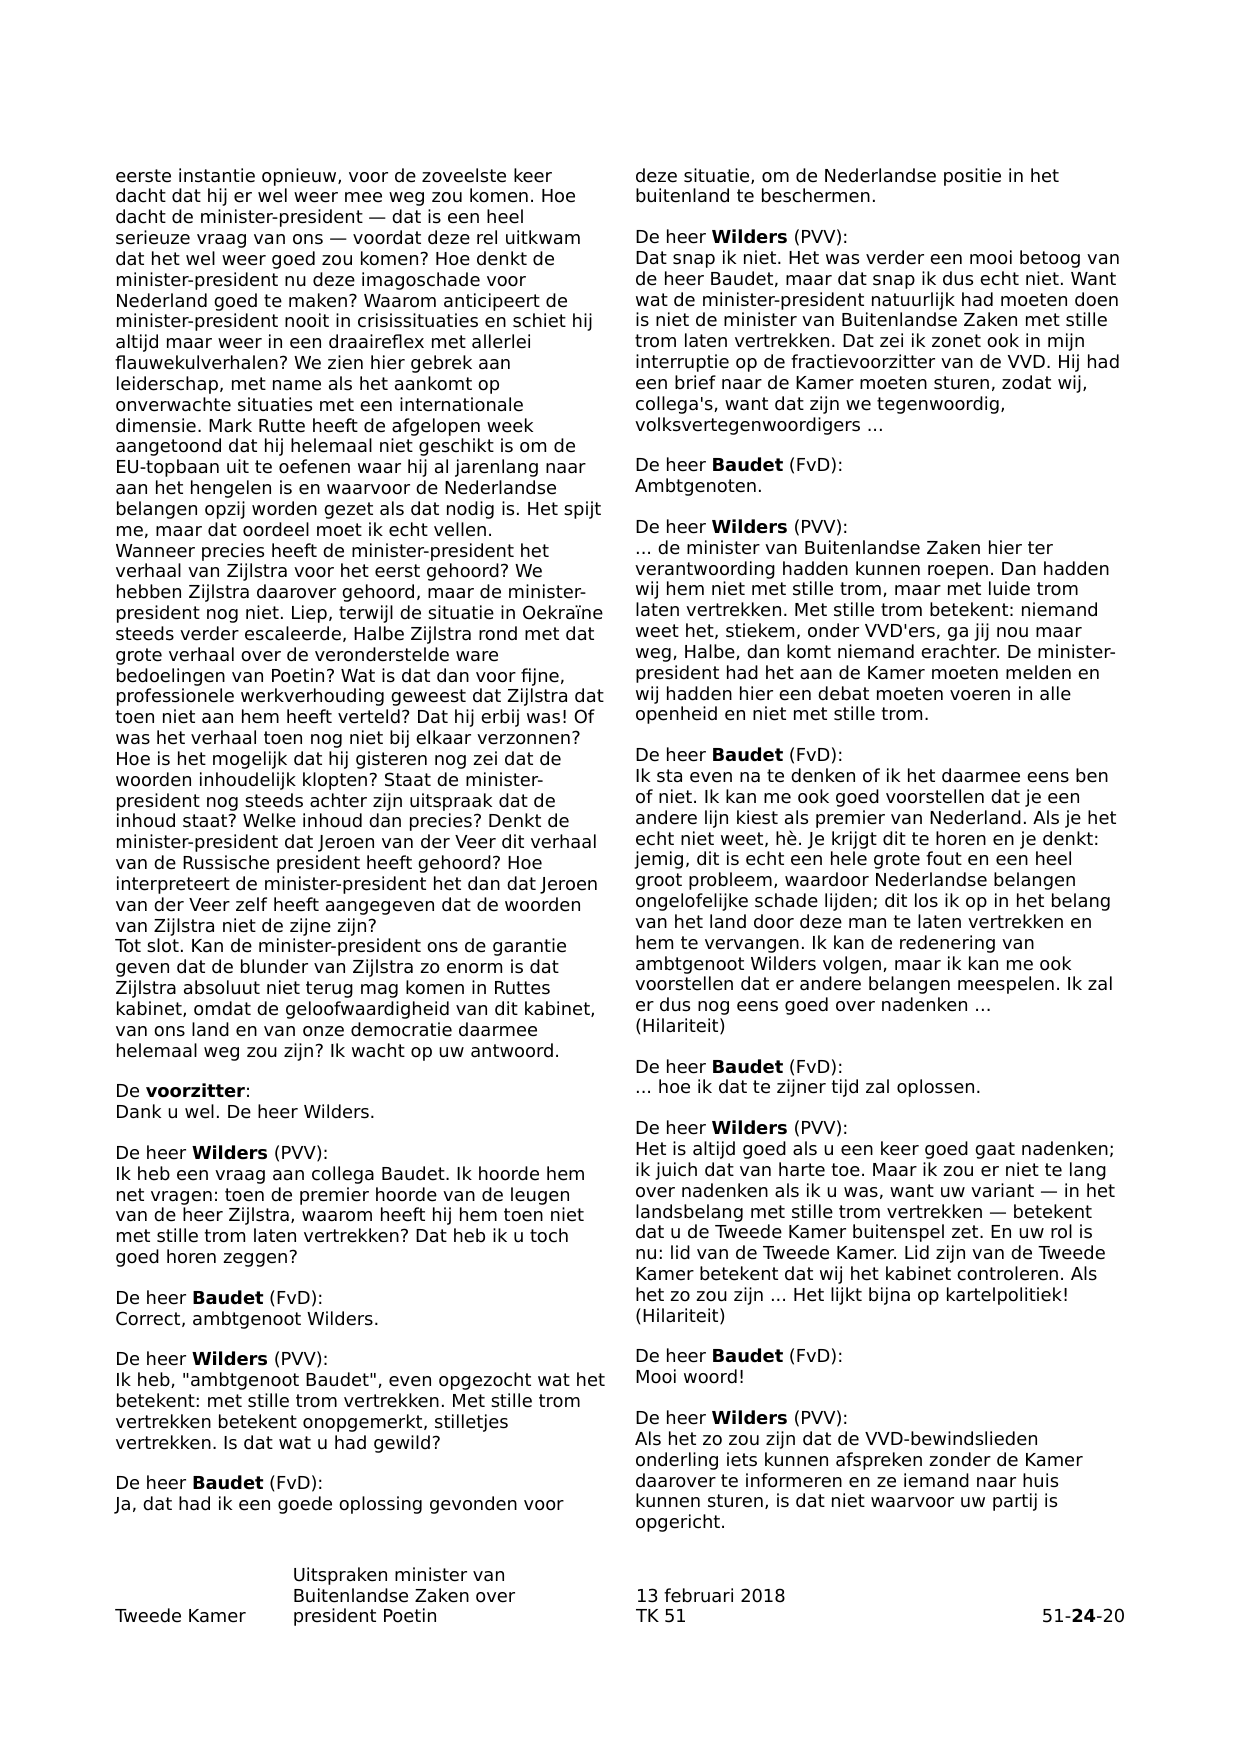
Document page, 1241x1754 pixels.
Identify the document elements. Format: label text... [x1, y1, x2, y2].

text Correct, ambtgenoot Wilders. [115, 1308, 605, 1329]
text Mooi woord! [635, 1367, 1125, 1388]
text De heer Wilders (PVV): [635, 517, 1125, 537]
text Ik heb een vraag aan collega Baudet. Ik hoorde hem net vragen: toen de premier hoorde van de leugen van de heer Zijlstra, waarom heeft hij hem toen niet met stille trom laten vertrekken? Dat heb ik u toch goed horen zeggen? [115, 1163, 605, 1268]
text ... hoe ik dat te zijner tijd zal oplossen. [635, 1077, 1125, 1098]
text De heer Wilders (PVV): [115, 1143, 605, 1163]
text (Hilariteit) [635, 1306, 1125, 1326]
text Tot slot. Kan de minister-president ons de garantie geven dat de blunder van Zijlstra zo enorm is dat Zijlstra absoluut niet terug mag komen in Ruttes kabinet, omdat de geloofwaardigheid van dit kabinet, van ons land en van onze democratie daarmee helemaal weg zou zijn? Ik wacht op uw antwoord. [115, 936, 605, 1061]
text De voorzitter: [115, 1081, 605, 1102]
text Dat snap ik niet. Het was verder een mooi betoog van de heer Baudet, maar dat snap ik dus echt niet. Want wat de minister-president natuurlijk had moeten doen is niet de minister van Buitenlandse Zaken met stille trom laten vertrekken. Dat zei ik zonet ook in mijn interruptie op de fractievoorzitter van de VVD. Hij had een brief naar de Kamer moeten sturen, zodat wij, collega's, want dat zijn we tegenwoordig, volksvertegenwoordigers ... [635, 248, 1125, 435]
text (Hilariteit) [635, 1016, 1125, 1037]
text De heer Baudet (FvD): [635, 1057, 1125, 1077]
text Dank u wel. De heer Wilders. [115, 1102, 605, 1123]
text Ja, dat had ik een goede oplossing gevonden voor [115, 1494, 605, 1515]
text Het is altijd goed als u een keer goed gaat nadenken; ik juich dat van harte toe. Maar ik zou er niet te lang over nadenken als ik u was, want uw variant — in het landsbelang met stille trom vertrekken — betekent dat u de Tweede Kamer buitenspel zet. En uw rol is nu: lid van de Tweede Kamer. Lid zijn van de Tweede Kamer betekent dat wij het kabinet controleren. Als het zo zou zijn ... Het lijkt bijna op kartelpolitiek! [635, 1139, 1125, 1306]
text Als het zo zou zijn dat de VVD-bewindslieden onderling iets kunnen afspreken zonder de Kamer daarover te informeren en ze iemand naar huis kunnen sturen, is dat niet waarvoor uw partij is opgericht. [635, 1429, 1125, 1533]
text De heer Baudet (FvD): [635, 455, 1125, 476]
text Wanneer precies heeft de minister-president het verhaal van Zijlstra voor het eerst gehoord? We hebben Zijlstra daarover gehoord, maar de minister-president nog niet. Liep, terwijl de situatie in Oekraïne steeds verder escaleerde, Halbe Zijlstra rond met dat grote verhaal over de veronderstelde ware bedoelingen van Poetin? Wat is dat dan voor fijne, professionele werkverhouding geweest dat Zijlstra dat toen niet aan hem heeft verteld? Dat hij erbij was! Of was het verhaal toen nog niet bij elkaar verzonnen? Hoe is het mogelijk dat hij gisteren nog zei dat de woorden inhoudelijk klopten? Staat de minister-president nog steeds achter zijn uitspraak dat de inhoud staat? Welke inhoud dan precies? Denkt de minister-president dat Jeroen van der Veer dit verhaal van de Russische president heeft gehoord? Hoe interpreteert de minister-president het dan dat Jeroen van der Veer zelf heeft aangegeven dat de woorden van Zijlstra niet de zijne zijn? [115, 540, 605, 936]
text Ik sta even na te denken of ik het daarmee eens ben of niet. Ik kan me ook goed voorstellen dat je een andere lijn kiest als premier van Nederland. Als je het echt niet weet, hè. Je krijgt dit te horen en je denkt: jemig, dit is echt een hele grote fout en een heel groot probleem, waardoor Nederlandse belangen ongelofelijke schade lijden; dit los ik op in het belang van het land door deze man te laten vertrekken en hem te vervangen. Ik kan de redenering van ambtgenoot Wilders volgen, maar ik kan me ook voorstellen dat er andere belangen meespelen. Ik zal er dus nog eens goed over nadenken ... [635, 766, 1125, 1016]
text De heer Baudet (FvD): [635, 745, 1125, 766]
text De heer Baudet (FvD): [635, 1346, 1125, 1367]
text De heer Wilders (PVV): [115, 1349, 605, 1370]
text ... de minister van Buitenlandse Zaken hier ter verantwoording hadden kunnen roepen. Dan hadden wij hem niet met stille trom, maar met luide trom laten vertrekken. Met stille trom betekent: niemand weet het, stiekem, onder VVD'ers, ga jij nou maar weg, Halbe, dan komt niemand erachter. De minister-president had het aan de Kamer moeten melden en wij hadden hier een debat moeten voeren in alle openheid en niet met stille trom. [635, 537, 1125, 725]
text deze situatie, om de Nederlandse positie in het buitenland te beschermen. [635, 165, 1125, 207]
text Ambtgenoten. [635, 476, 1125, 497]
text De heer Wilders (PVV): [635, 1408, 1125, 1429]
text De heer Wilders (PVV): [635, 227, 1125, 248]
text De heer Baudet (FvD): [115, 1288, 605, 1308]
text eerste instantie opnieuw, voor de zoveelste keer dacht dat hij er wel weer mee weg zou komen. Hoe dacht de minister-president — dat is een heel serieuze vraag van ons — voordat deze rel uitkwam dat het wel weer goed zou komen? Hoe denkt de minister-president nu deze imagoschade voor Nederland goed te maken? Waarom anticipeert de minister-president nooit in crisissituaties en schiet hij altijd maar weer in een draaireflex met allerlei flauwekulverhalen? We zien hier gebrek aan leiderschap, met name als het aankomt op onverwachte situaties met een internationale dimensie. Mark Rutte heeft de afgelopen week aangetoond dat hij helemaal niet geschikt is om de EU-topbaan uit te oefenen waar hij al jarenlang naar aan het hengelen is en waarvoor de Nederlandse belangen opzij worden gezet als dat nodig is. Het spijt me, maar dat oordeel moet ik echt vellen. [115, 165, 605, 540]
text De heer Wilders (PVV): [635, 1118, 1125, 1139]
text De heer Baudet (FvD): [115, 1473, 605, 1494]
text Ik heb, "ambtgenoot Baudet", even opgezocht wat het betekent: met stille trom vertrekken. Met stille trom vertrekken betekent onopgemerkt, stilletjes vertrekken. Is dat wat u had gewild? [115, 1370, 605, 1453]
